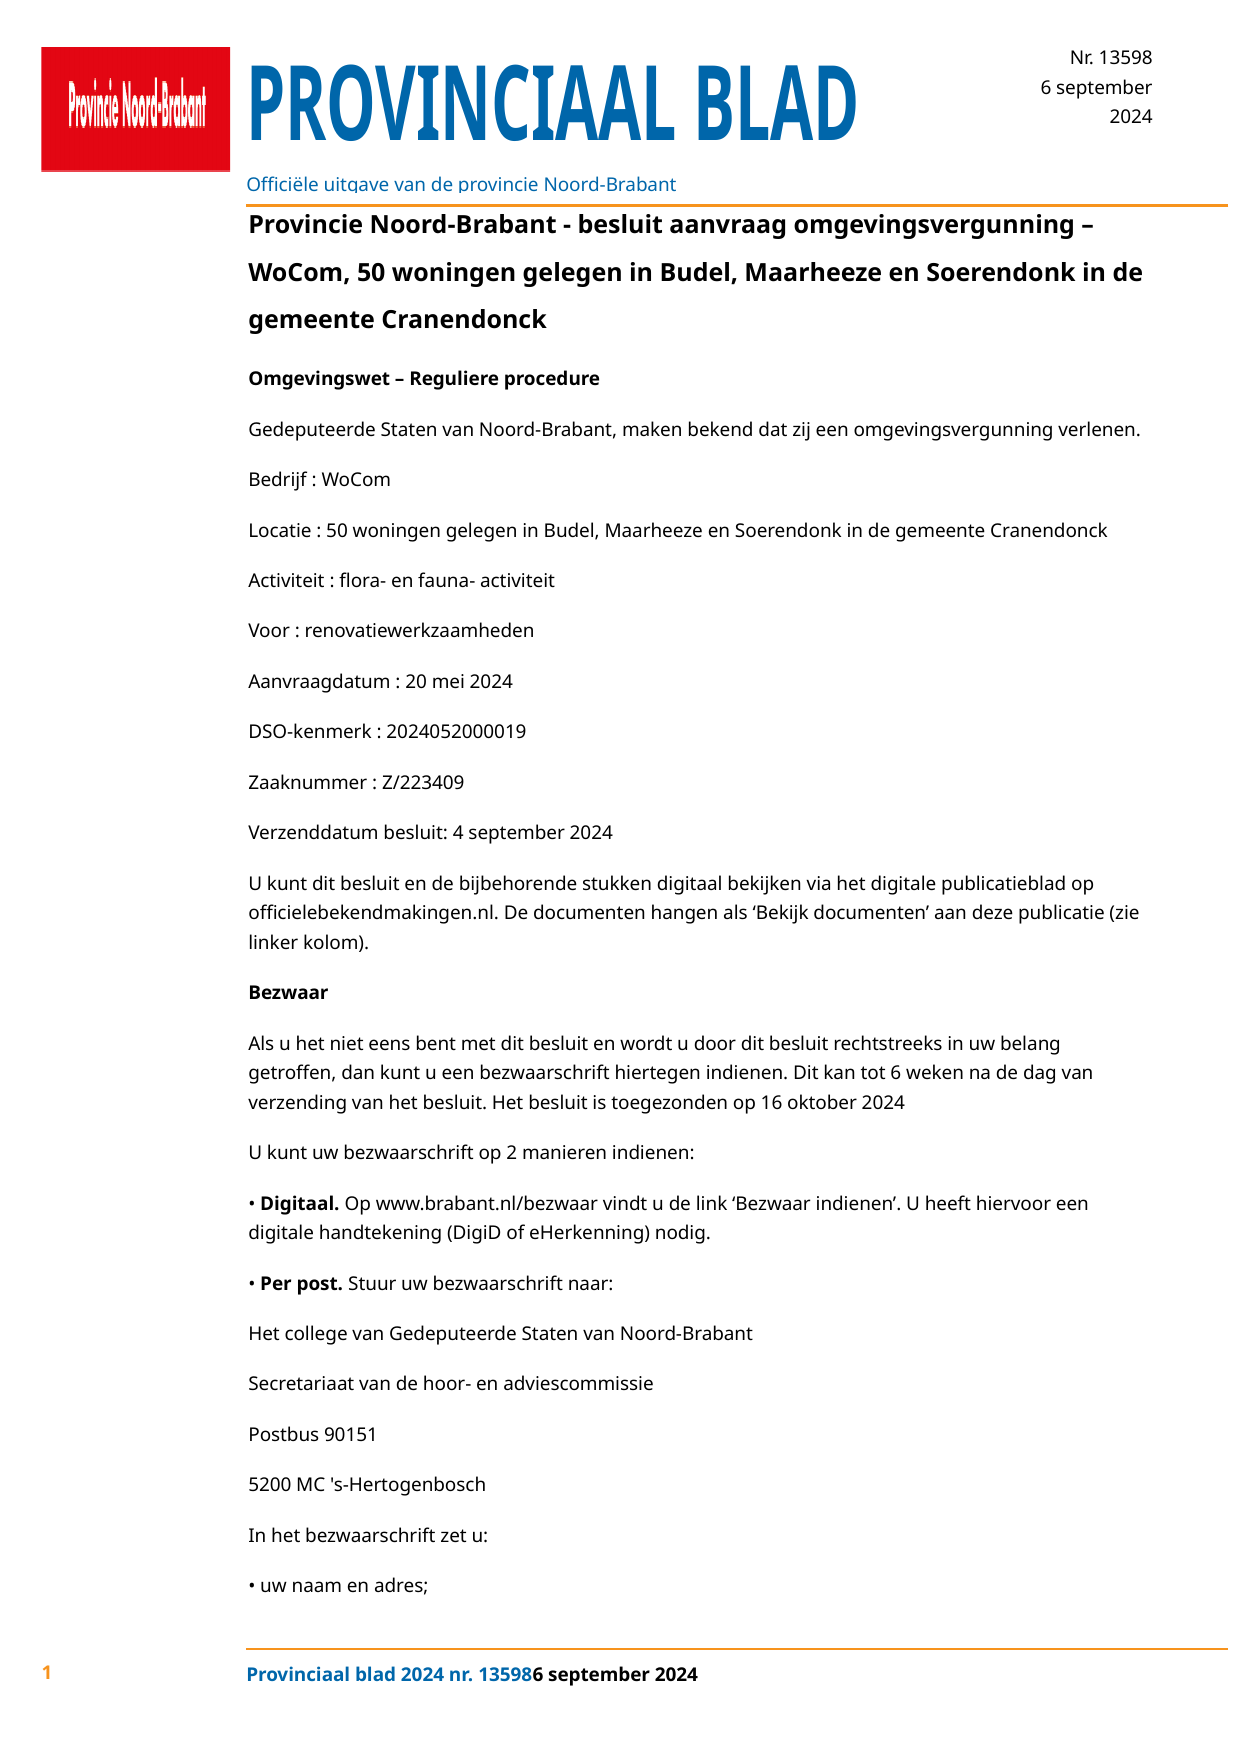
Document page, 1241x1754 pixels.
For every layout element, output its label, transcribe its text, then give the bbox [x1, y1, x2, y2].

text • uw naam en adres; [248, 1572, 1152, 1598]
picture [41, 47, 231, 172]
text 5200 MC 's‑Hertogenbosch [248, 1471, 1152, 1497]
text Bedrijf : WoCom [248, 466, 1152, 492]
text Activiteit : flora- en fauna- activiteit [248, 567, 1152, 593]
text Zaaknummer : Z/223409 [248, 769, 1152, 794]
text Gedeputeerde Staten van Noord-Brabant, maken bekend dat zij een omgevingsvergunning verlenen. [248, 416, 1152, 442]
text Verzenddatum besluit: 4 september 2024 [248, 819, 1152, 845]
text U kunt dit besluit en de bijbehorende stukken digitaal bekijken via het digitale publicatieblad op officielebekendmakingen.nl. De documenten hangen als ‘Bekijk documenten’ aan deze publicatie (zie linker kolom). [248, 870, 1152, 954]
text Aanvraagdatum : 20 mei 2024 [248, 668, 1152, 694]
text • Digitaal. Op www.brabant.nl/bezwaar vindt u de link ‘Bezwaar indienen’. U heeft hiervoor een digitale handtekening (DigiD of eHerkenning) nodig. [248, 1190, 1152, 1245]
text In het bezwaarschrift zet u: [248, 1522, 1152, 1547]
text Voor : renovatiewerkzaamheden [248, 618, 1152, 643]
text Provincie Noord-Brabant - besluit aanvraag omgevingsvergunning – WoCom, 50 woningen gelegen in Budel, Maarheeze en Soerendonk in de gemeente Cranendonck [248, 207, 1152, 336]
text Secretariaat van de hoor- en adviescommissie [248, 1371, 1152, 1396]
text Omgevingswet – Reguliere procedure [248, 366, 1152, 391]
text Als u het niet eens bent met dit besluit en wordt u door dit besluit rechtstreeks in uw belang getroffen, dan kunt u een bezwaarschrift hiertegen indienen. Dit kan tot 6 weken na de dag van verzending van het besluit. Het besluit is toegezonden op 16 oktober 2024 [248, 1030, 1152, 1114]
text Bezwaar [248, 979, 1152, 1005]
text U kunt uw bezwaarschrift op 2 manieren indienen: [248, 1139, 1152, 1165]
text Postbus 90151 [248, 1421, 1152, 1447]
text DSO-kenmerk : 2024052000019 [248, 718, 1152, 744]
text Locatie : 50 woningen gelegen in Budel, Maarheeze en Soerendonk in de gemeente Cranendonck [248, 517, 1152, 542]
text • Per post. Stuur uw bezwaarschrift naar: [248, 1270, 1152, 1295]
text Het college van Gedeputeerde Staten van Noord-Brabant [248, 1320, 1152, 1346]
